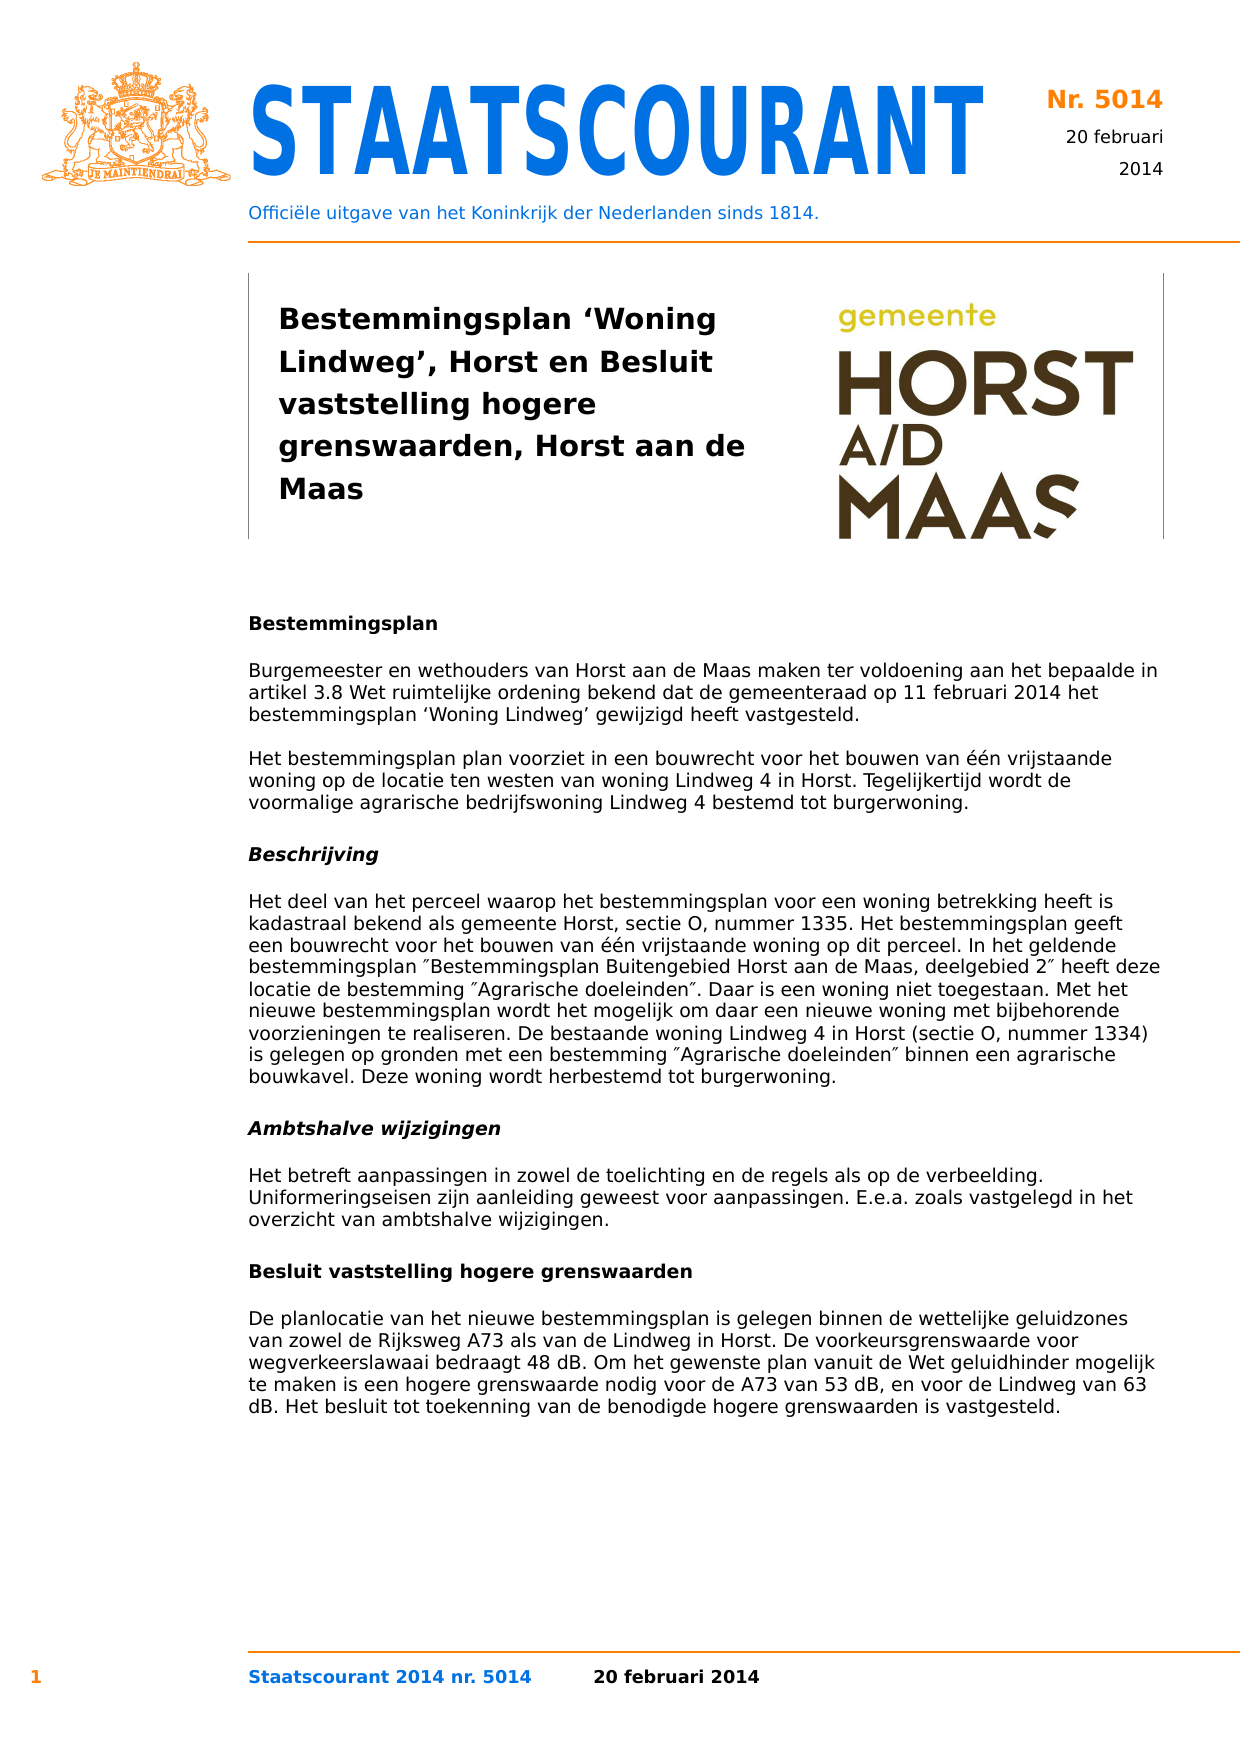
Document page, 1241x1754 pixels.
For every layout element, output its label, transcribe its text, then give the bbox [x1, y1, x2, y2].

text Burgemeester en wethouders van Horst aan de Maas maken ter voldoening aan het bepaalde in artikel 3.8 Wet ruimtelijke ordening bekend dat de gemeenteraad op 11 februari 2014 het bestemmingsplan ‘Woning Lindweg’ gewijzigd heeft vastgesteld. [248, 660, 1163, 726]
text De planlocatie van het nieuwe bestemmingsplan is gelegen binnen de wettelijke geluidzones van zowel de Rijksweg A73 als van de Lindweg in Horst. De voorkeursgrenswaarde voor wegverkeerslawaai bedraagt 48 dB. Om het gewenste plan vanuit de Wet geluidhinder mogelijk te maken is een hogere grenswaarde nodig voor de A73 van 53 dB, en voor de Lindweg van 63 dB. Het besluit tot toekenning van de benodigde hogere grenswaarden is vastgesteld. [248, 1308, 1163, 1418]
table_cell Officiële uitgave van het Koninkrijk der Nederlanden sinds 1814. [248, 203, 1240, 241]
table_header Nr. 5014 [998, 62, 1240, 121]
text Het bestemmingsplan plan voorziet in een bouwrecht voor het bouwen van één vrijstaande woning op de locatie ten westen van woning Lindweg 4 in Horst. Tegelijkertijd wordt de voormalige agrarische bedrijfswoning Lindweg 4 bestemd tot burgerwoning. [248, 748, 1163, 813]
table_header STAATSCOURANT [248, 62, 998, 203]
picture [838, 302, 1134, 539]
table_cell 20 februari [998, 121, 1240, 153]
picture [41, 62, 231, 186]
subtitle Beschrijving [248, 843, 1163, 866]
subtitle Bestemmingsplan [248, 613, 1163, 635]
subtitle Bestemmingsplan ‘Woning Lindweg’, Horst en Besluit vaststelling hogere grenswaarden, Horst aan de Maas [249, 273, 1163, 539]
text Het betreft aanpassingen in zowel de toelichting en de regels als op de verbeelding. Uniformeringseisen zijn aanleiding geweest voor aanpassingen. E.e.a. zoals vastgelegd in het overzicht van ambtshalve wijzigingen. [248, 1165, 1163, 1231]
table_header [25, 62, 248, 241]
subtitle Ambtshalve wijzigingen [248, 1118, 1163, 1140]
text Het deel van het perceel waarop het bestemmingsplan voor een woning betrekking heeft is kadastraal bekend als gemeente Horst, sectie O, nummer 1335. Het bestemmingsplan geeft een bouwrecht voor het bouwen van één vrijstaande woning op dit perceel. In het geldende bestemmingsplan ″Bestemmingsplan Buitengebied Horst aan de Maas, deelgebied 2″ heeft deze locatie de bestemming ″Agrarische doeleinden″. Daar is een woning niet toegestaan. Met het nieuwe bestemmingsplan wordt het mogelijk om daar een nieuwe woning met bijbehorende voorzieningen te realiseren. De bestaande woning Lindweg 4 in Horst (sectie O, nummer 1334) is gelegen op gronden met een bestemming ″Agrarische doeleinden″ binnen een agrarische bouwkavel. Deze woning wordt herbestemd tot burgerwoning. [248, 891, 1163, 1088]
table_cell 2014 [998, 153, 1240, 203]
subtitle Besluit vaststelling hogere grenswaarden [248, 1261, 1163, 1283]
